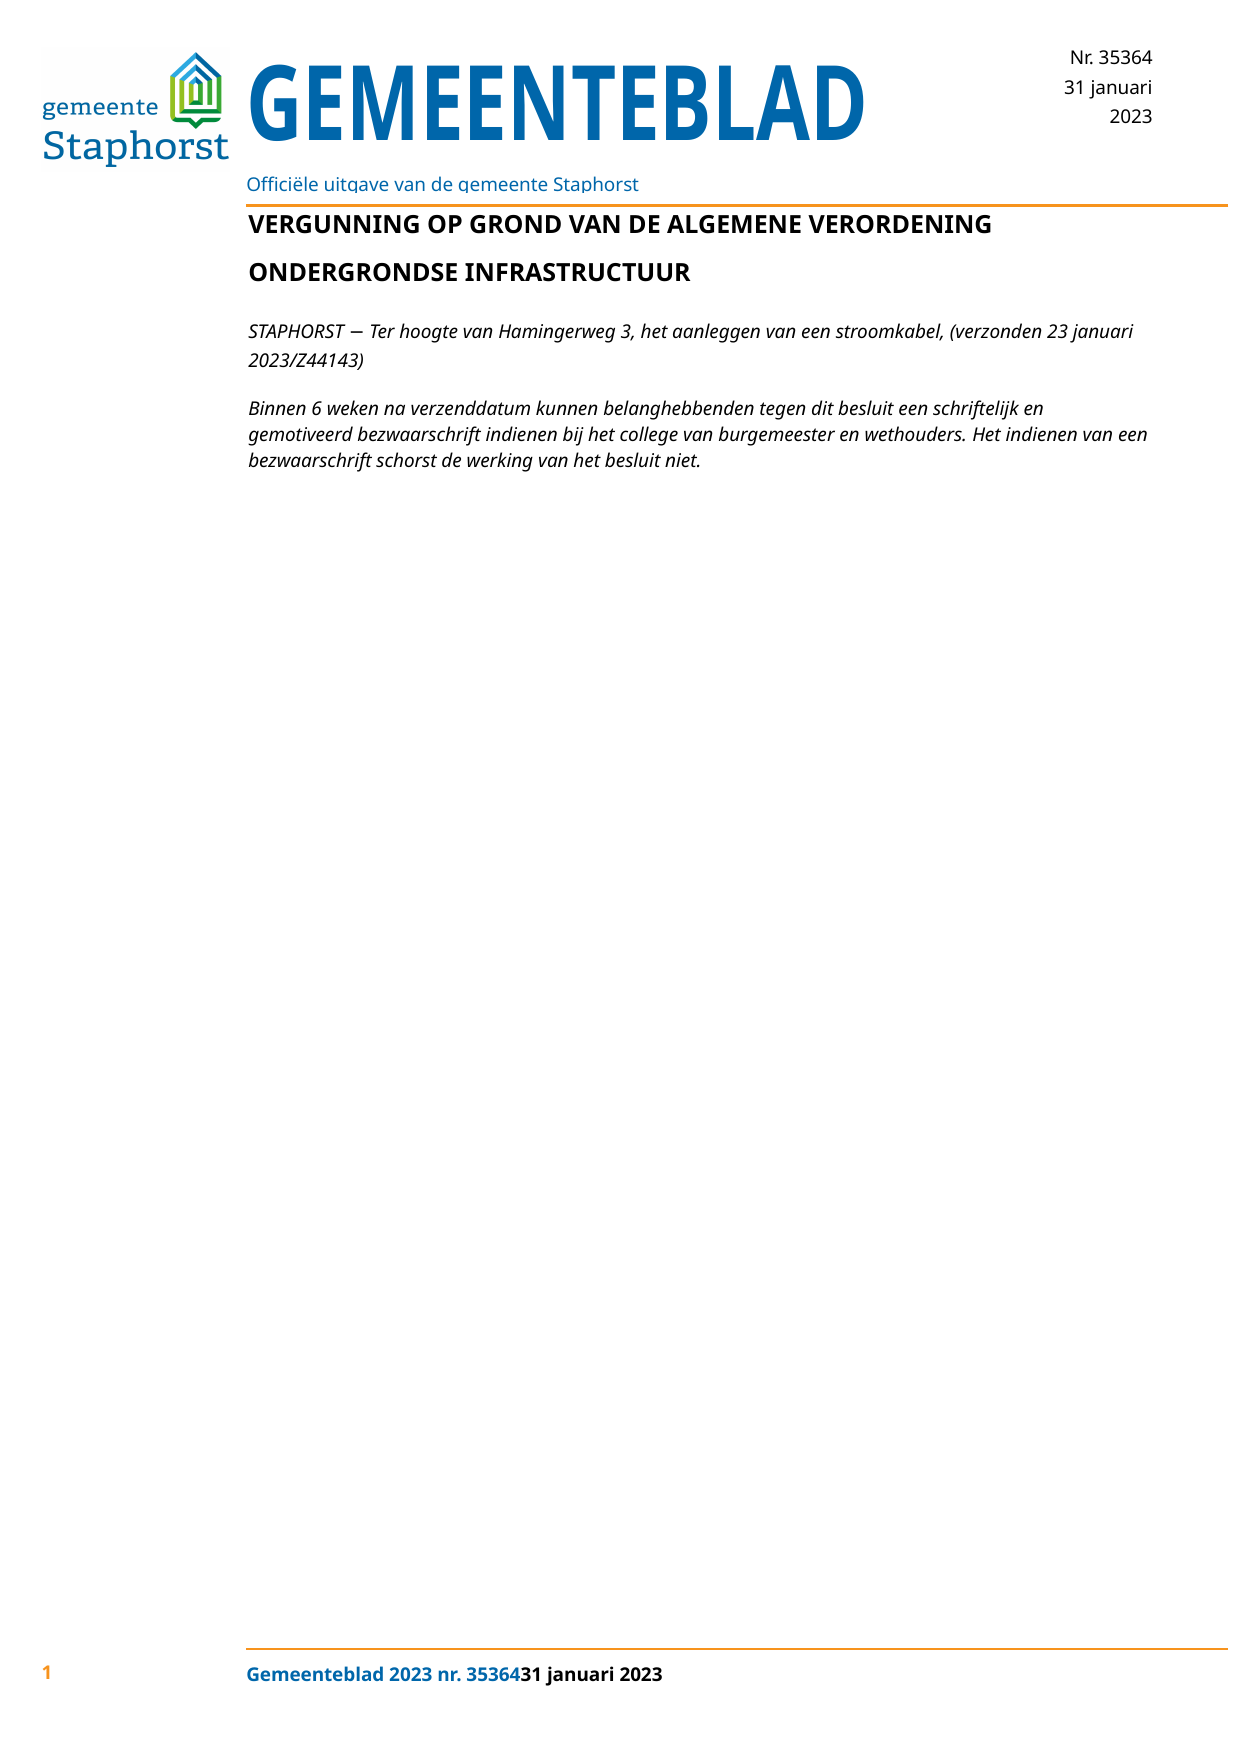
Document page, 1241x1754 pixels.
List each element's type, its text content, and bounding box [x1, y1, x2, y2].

text Binnen 6 weken na verzenddatum kunnen belanghebbenden tegen dit besluit een schriftelijk en gemotiveerd bezwaarschrift indienen bij het college van burgemeester en wethouders. Het indienen van een bezwaarschrift schorst de werking van het besluit niet. [248, 395, 1152, 472]
text STAPHORST − Ter hoogte van Hamingerweg 3, het aanleggen van een stroomkabel, (verzonden 23 januari 2023/Z44143) [248, 318, 1152, 373]
picture [41, 47, 231, 172]
text VERGUNNING OP GROND VAN DE ALGEMENE VERORDENING ONDERGRONDSE INFRASTRUCTUUR [248, 207, 1152, 288]
